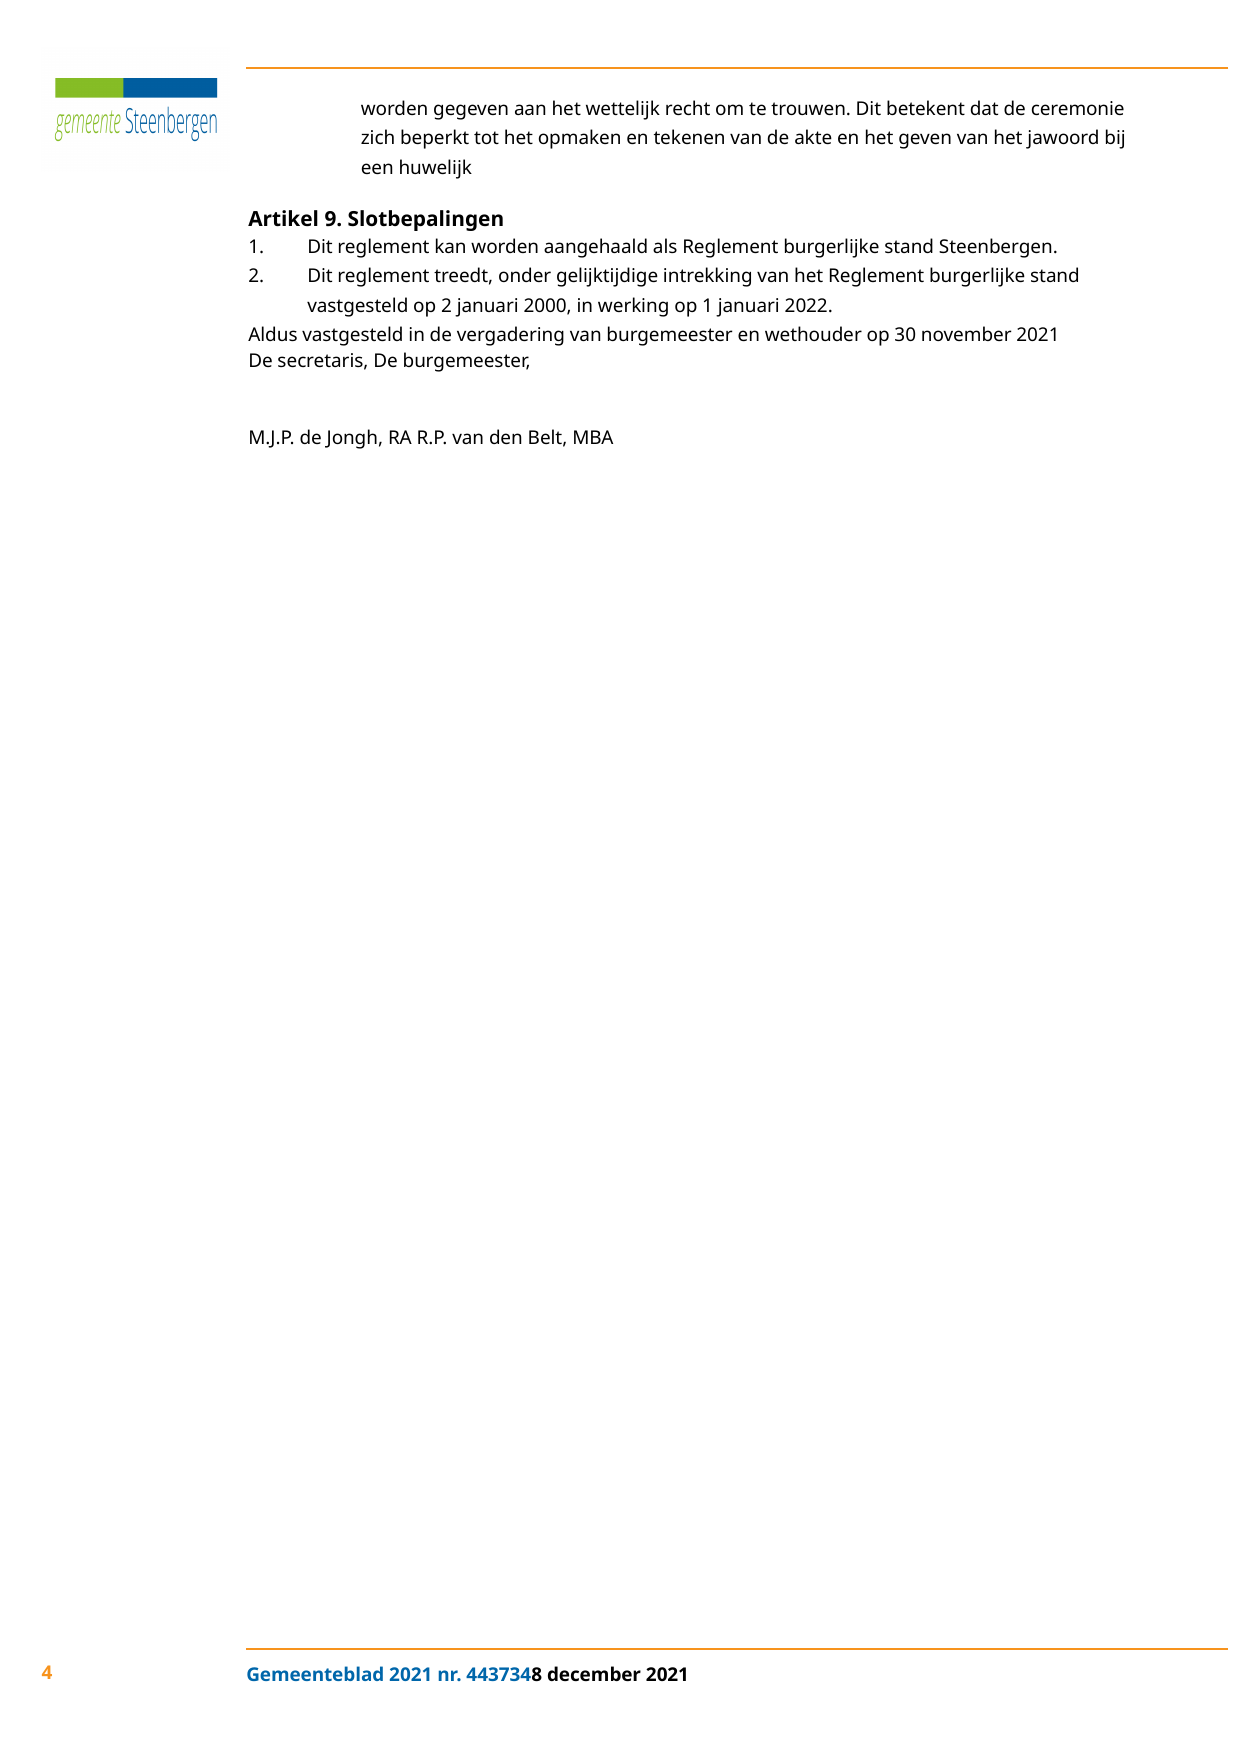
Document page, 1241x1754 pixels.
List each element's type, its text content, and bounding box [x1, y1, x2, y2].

list Dit reglement treedt, onder gelijktijdige intrekking van het Reglement burgerlijke stand vastgesteld op 2 januari 2000, in werking op 1 januari 2022. [248, 262, 1152, 318]
text Aldus vastgesteld in de vergadering van burgemeester en wethouder op 30 november 2021 [248, 322, 1152, 347]
list Dit reglement kan worden aangehaald als Reglement burgerlijke stand Steenbergen. [248, 233, 1152, 258]
text M.J.P. de Jongh, RA R.P. van den Belt, MBA [248, 424, 1152, 450]
text Artikel 9. Slotbepalingen [248, 204, 1152, 233]
list worden gegeven aan het wettelijk recht om te trouwen. Dit betekent dat de ceremonie zich beperkt tot het opmaken en tekenen van de akte en het geven van het jawoord bij een huwelijk [323, 95, 1152, 180]
picture [41, 47, 231, 172]
text De secretaris, De burgemeester, [248, 347, 1152, 373]
